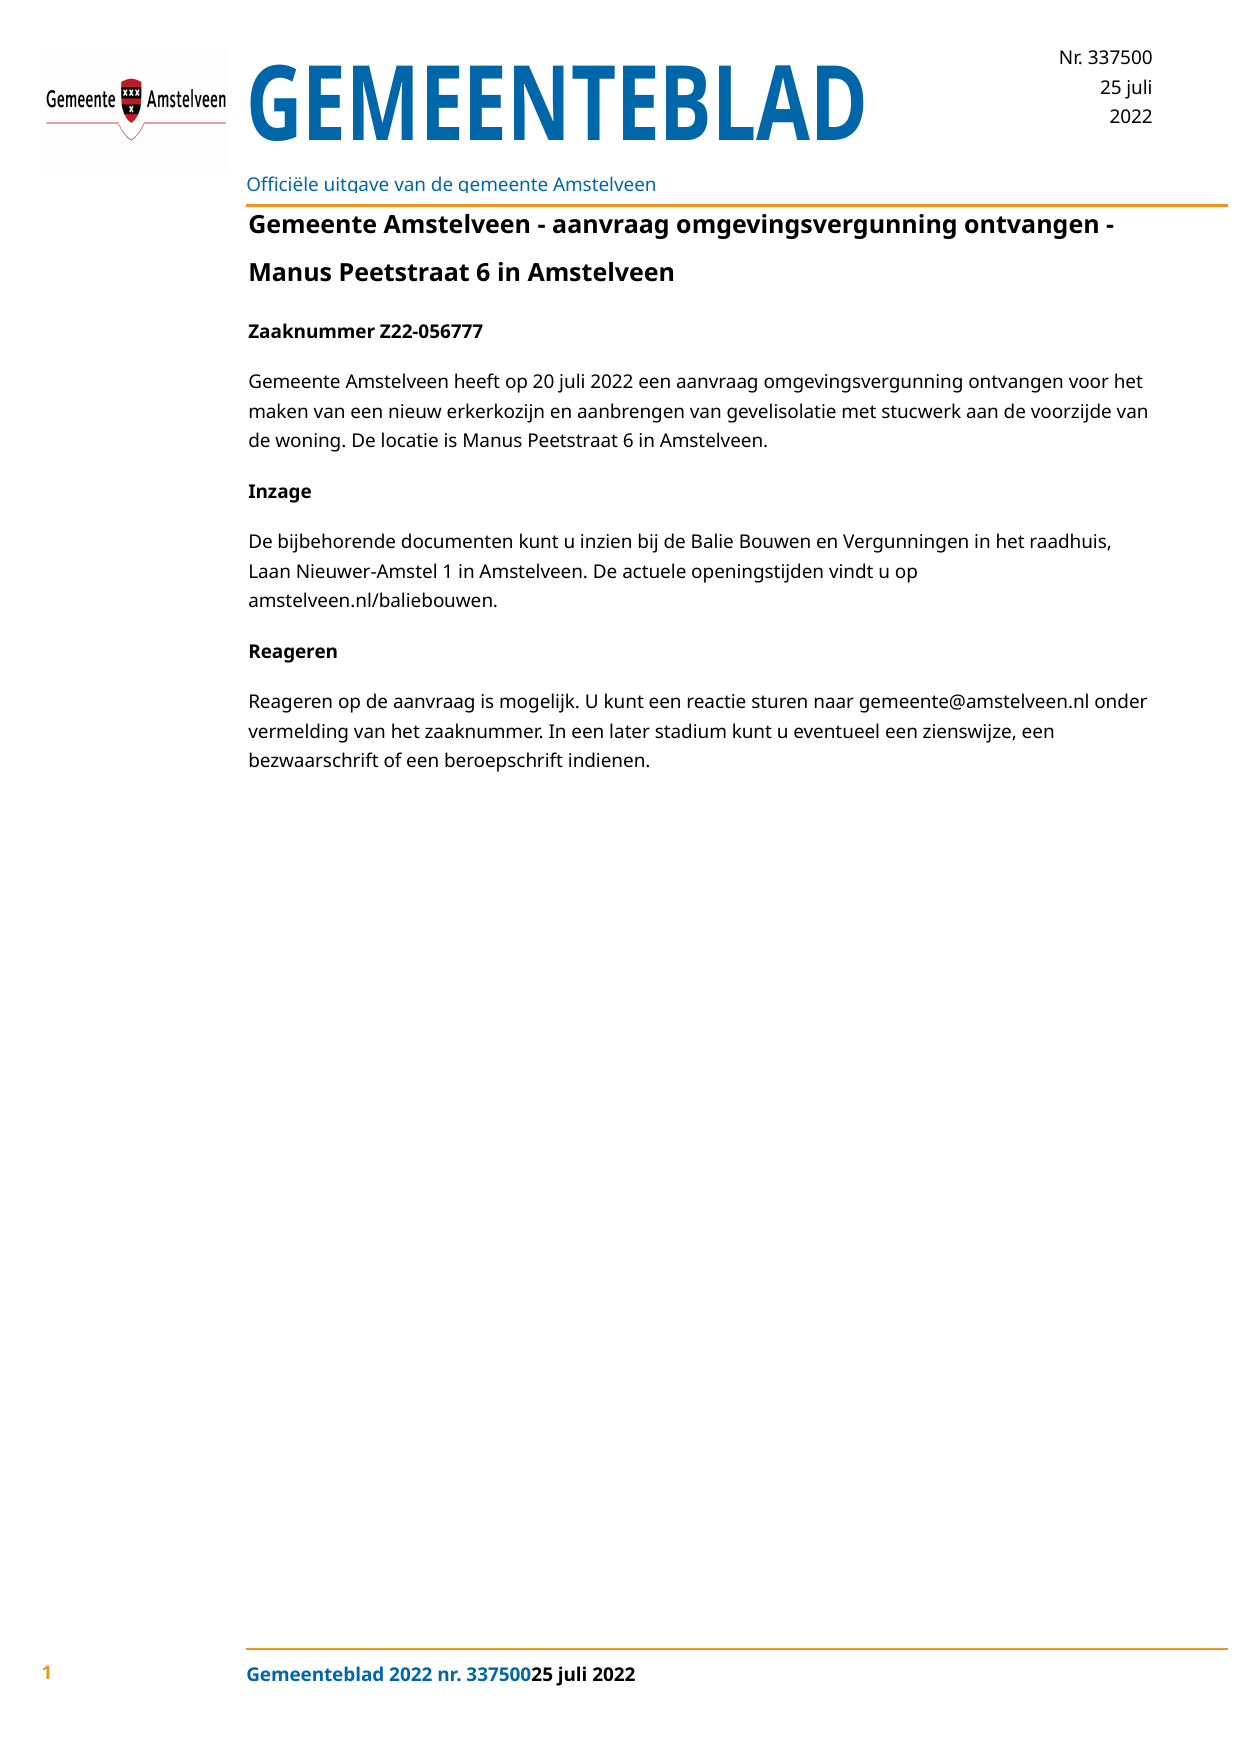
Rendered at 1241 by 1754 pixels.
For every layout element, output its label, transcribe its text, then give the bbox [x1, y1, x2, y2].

picture [41, 47, 231, 172]
text Gemeente Amstelveen heeft op 20 juli 2022 een aanvraag omgevingsvergunning ontvangen voor het maken van een nieuw erkerkozijn en aanbrengen van gevelisolatie met stucwerk aan de voorzijde van de woning. De locatie is Manus Peetstraat 6 in Amstelveen. [248, 368, 1152, 453]
text Zaaknummer Z22-056777 [248, 318, 1152, 344]
text De bijbehorende documenten kunt u inzien bij de Balie Bouwen en Vergunningen in het raadhuis, Laan Nieuwer-Amstel 1 in Amstelveen. De actuele openingstijden vindt u op amstelveen.nl/baliebouwen. [248, 528, 1152, 613]
text Inzage [248, 478, 1152, 504]
text Reageren [248, 638, 1152, 664]
text Reageren op de aanvraag is mogelijk. U kunt een reactie sturen naar gemeente@amstelveen.nl onder vermelding van het zaaknummer. In een later stadium kunt u eventueel een zienswijze, een bezwaarschrift of een beroepschrift indienen. [248, 688, 1152, 773]
text Gemeente Amstelveen - aanvraag omgevingsvergunning ontvangen - Manus Peetstraat 6 in Amstelveen [248, 207, 1152, 288]
